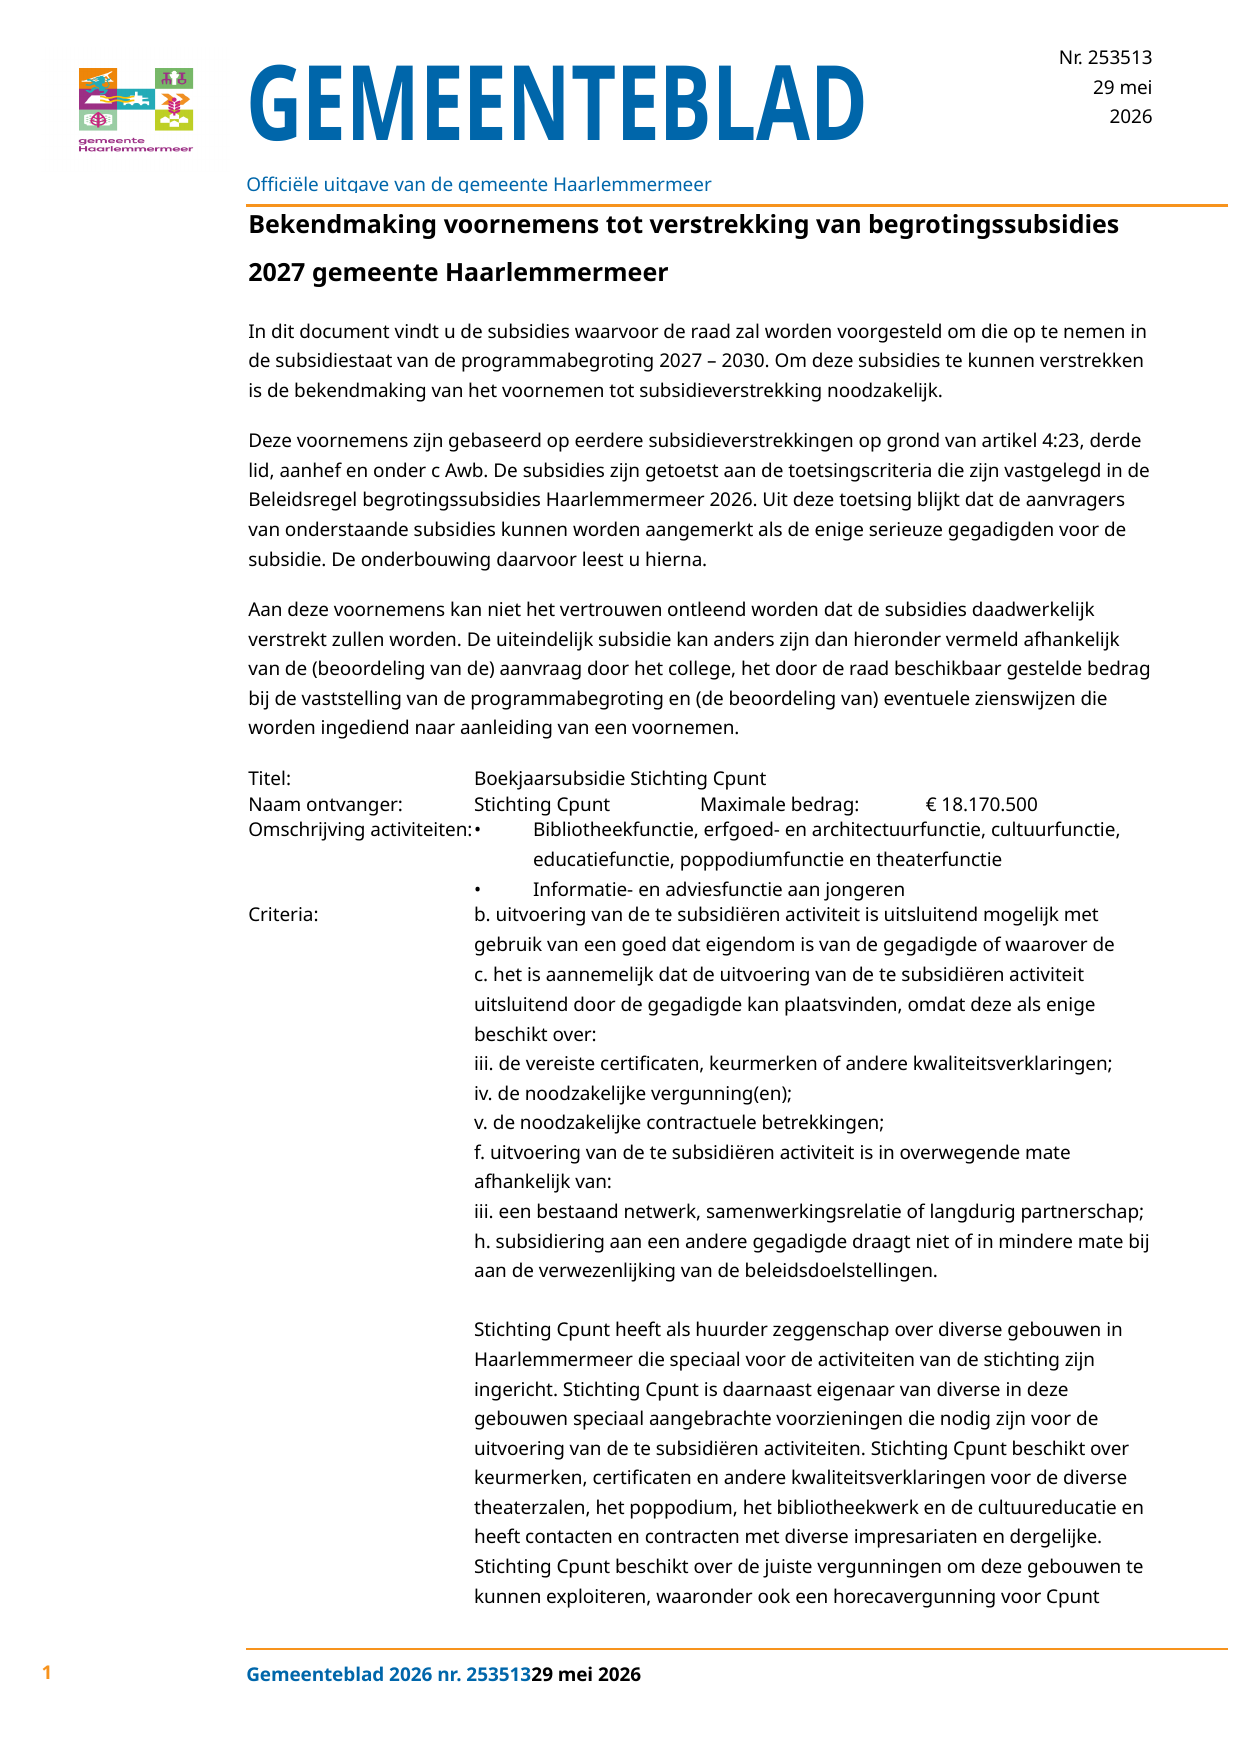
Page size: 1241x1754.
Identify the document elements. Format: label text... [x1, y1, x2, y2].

table_cell € 18.170.500 [926, 791, 1152, 817]
table_header Titel: [248, 765, 474, 791]
text Aan deze voornemens kan niet het vertrouwen ontleend worden dat de subsidies daadwerkelijk verstrekt zullen worden. De uiteindelijk subsidie kan anders zijn dan hieronder vermeld afhankelijk van de (beoordeling van de) aanvraag door het college, het door de raad beschikbaar gestelde bedrag bij de vaststelling van de programmabegroting en (de beoordeling van) eventuele zienswijzen die worden ingediend naar aanleiding van een voornemen. [248, 596, 1152, 740]
text In dit document vindt u de subsidies waarvoor de raad zal worden voorgesteld om die op te nemen in de subsidiestaat van de programmabegroting 2027 – 2030. Om deze subsidies te kunnen verstrekken is de bekendmaking van het voornemen tot subsidieverstrekking noodzakelijk. [248, 318, 1152, 403]
text Bekendmaking voornemens tot verstrekking van begrotingssubsidies 2027 gemeente Haarlemmermeer [248, 207, 1152, 288]
table_cell Bibliotheekfunctie, erfgoed- en architectuurfunctie, cultuurfunctie, educatiefunctie, poppodiumfunctie en theaterfunctie Informatie- en adviesfunctie aan jongeren [474, 817, 1152, 901]
table_header Boekjaarsubsidie Stichting Cpunt [474, 765, 1152, 791]
table_cell Criteria: [248, 901, 474, 1608]
picture [41, 47, 231, 172]
text Deze voornemens zijn gebaseerd op eerdere subsidieverstrekkingen op grond van artikel 4:23, derde lid, aanhef en onder c Awb. De subsidies zijn getoetst aan de toetsingscriteria die zijn vastgelegd in de Beleidsregel begrotingssubsidies Haarlemmermeer 2026. Uit deze toetsing blijkt dat de aanvragers van onderstaande subsidies kunnen worden aangemerkt als de enige serieuze gegadigden voor de subsidie. De onderbouwing daarvoor leest u hierna. [248, 427, 1152, 572]
table_cell Naam ontvanger: [248, 791, 474, 817]
table_cell Omschrijving activiteiten: [248, 817, 474, 901]
table_cell Maximale bedrag: [700, 791, 926, 817]
table_cell Stichting Cpunt [474, 791, 700, 817]
table_cell b. uitvoering van de te subsidiëren activiteit is uitsluitend mogelijk met gebruik van een goed dat eigendom is van de gegadigde of waarover de gegadigde zeggenschap heeft; c. het is aannemelijk dat de uitvoering van de te subsidiëren activiteit uitsluitend door de gegadigde kan plaatsvinden, omdat deze als enige beschikt over: iii. de vereiste certificaten, keurmerken of andere kwaliteitsverklaringen; iv. de noodzakelijke vergunning(en); v. de noodzakelijke contractuele betrekkingen; f. uitvoering van de te subsidiëren activiteit is in overwegende mate afhankelijk van: iii. een bestaand netwerk, samenwerkingsrelatie of langdurig partnerschap; h. subsidiering aan een andere gegadigde draagt niet of in mindere mate bij aan de verwezenlijking van de beleidsdoelstellingen. Stichting Cpunt heeft als huurder zeggenschap over diverse gebouwen in Haarlemmermeer die speciaal voor de activiteiten van de stichting zijn ingericht. Stichting Cpunt is daarnaast eigenaar van diverse in deze gebouwen speciaal aangebrachte voorzieningen die nodig zijn voor de uitvoering van de te subsidiëren activiteiten. Stichting Cpunt beschikt over keurmerken, certificaten en andere kwaliteitsverklaringen voor de diverse theaterzalen, het poppodium, het bibliotheekwerk en de cultuureducatie en heeft contacten en contracten met diverse impresariaten en dergelijke. Stichting Cpunt beschikt over de juiste vergunningen om deze gebouwen te kunnen exploiteren, waaronder ook een horecavergunning voor Cpunt [474, 901, 1152, 1608]
